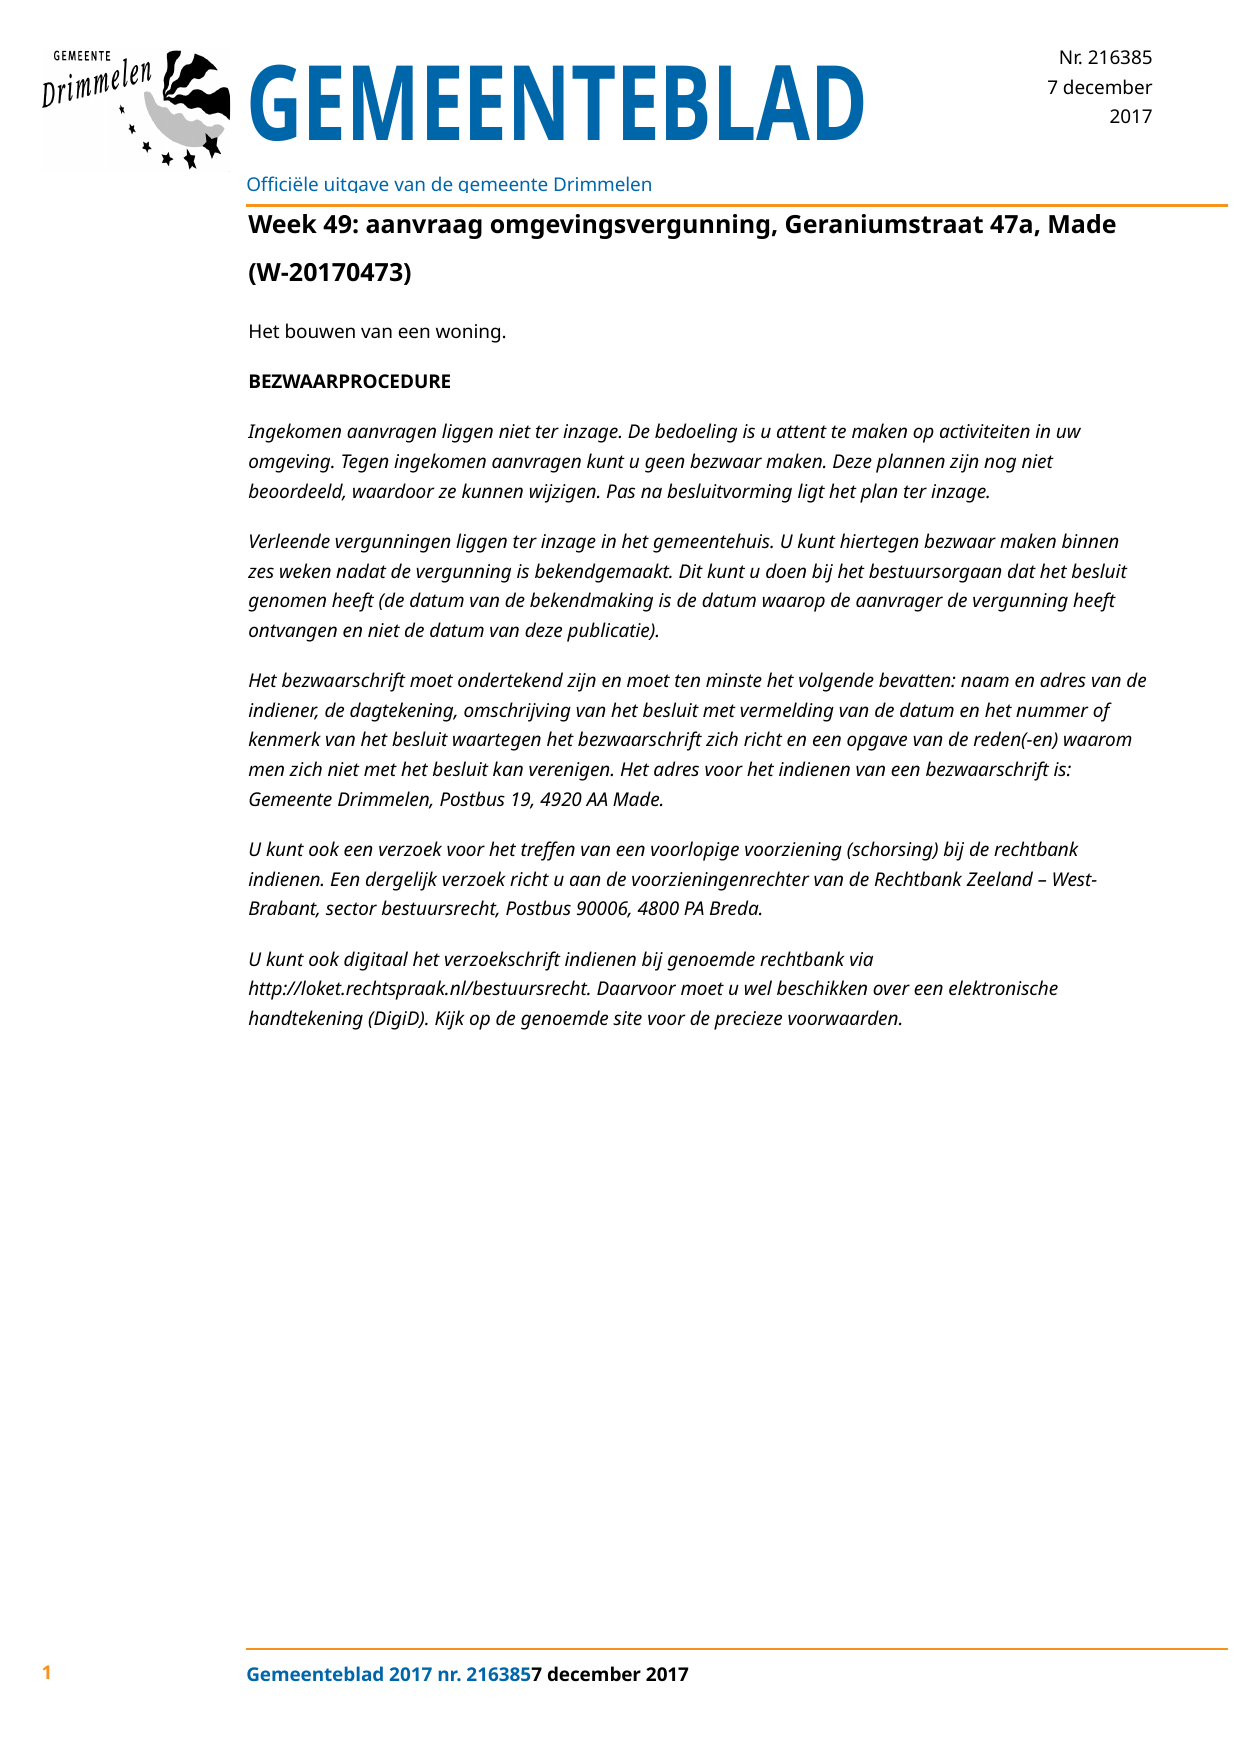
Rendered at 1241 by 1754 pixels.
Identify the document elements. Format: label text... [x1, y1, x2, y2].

text Week 49: aanvraag omgevingsvergunning, Geraniumstraat 47a, Made (W-20170473) [248, 207, 1152, 288]
text U kunt ook digitaal het verzoekschrift indienen bij genoemde rechtbank via http://loket.rechtspraak.nl/bestuursrecht. Daarvoor moet u wel beschikken over een elektronische handtekening (DigiD). Kijk op de genoemde site voor de precieze voorwaarden. [248, 946, 1152, 1031]
text Het bezwaarschrift moet ondertekend zijn en moet ten minste het volgende bevatten: naam en adres van de indiener, de dagtekening, omschrijving van het besluit met vermelding van de datum en het nummer of kenmerk van het besluit waartegen het bezwaarschrift zich richt en een opgave van de reden(-en) waarom men zich niet met het besluit kan verenigen. Het adres voor het indienen van een bezwaarschrift is: Gemeente Drimmelen, Postbus 19, 4920 AA Made. [248, 667, 1152, 812]
text BEZWAARPROCEDURE [248, 368, 1152, 394]
text Het bouwen van een woning. [248, 318, 1152, 344]
text Ingekomen aanvragen liggen niet ter inzage. De bedoeling is u attent te maken op activiteiten in uw omgeving. Tegen ingekomen aanvragen kunt u geen bezwaar maken. Deze plannen zijn nog niet beoordeeld, waardoor ze kunnen wijzigen. Pas na besluitvorming ligt het plan ter inzage. [248, 419, 1152, 504]
text Verleende vergunningen liggen ter inzage in het gemeentehuis. U kunt hiertegen bezwaar maken binnen zes weken nadat de vergunning is bekendgemaakt. Dit kunt u doen bij het bestuursorgaan dat het besluit genomen heeft (de datum van de bekendmaking is de datum waarop de aanvrager de vergunning heeft ontvangen en niet de datum van deze publicatie). [248, 528, 1152, 643]
picture [41, 47, 231, 172]
text U kunt ook een verzoek voor het treffen van een voorlopige voorziening (schorsing) bij de rechtbank indienen. Een dergelijk verzoek richt u aan de voorzieningenrechter van de Rechtbank Zeeland – West-Brabant, sector bestuursrecht, Postbus 90006, 4800 PA Breda. [248, 836, 1152, 921]
